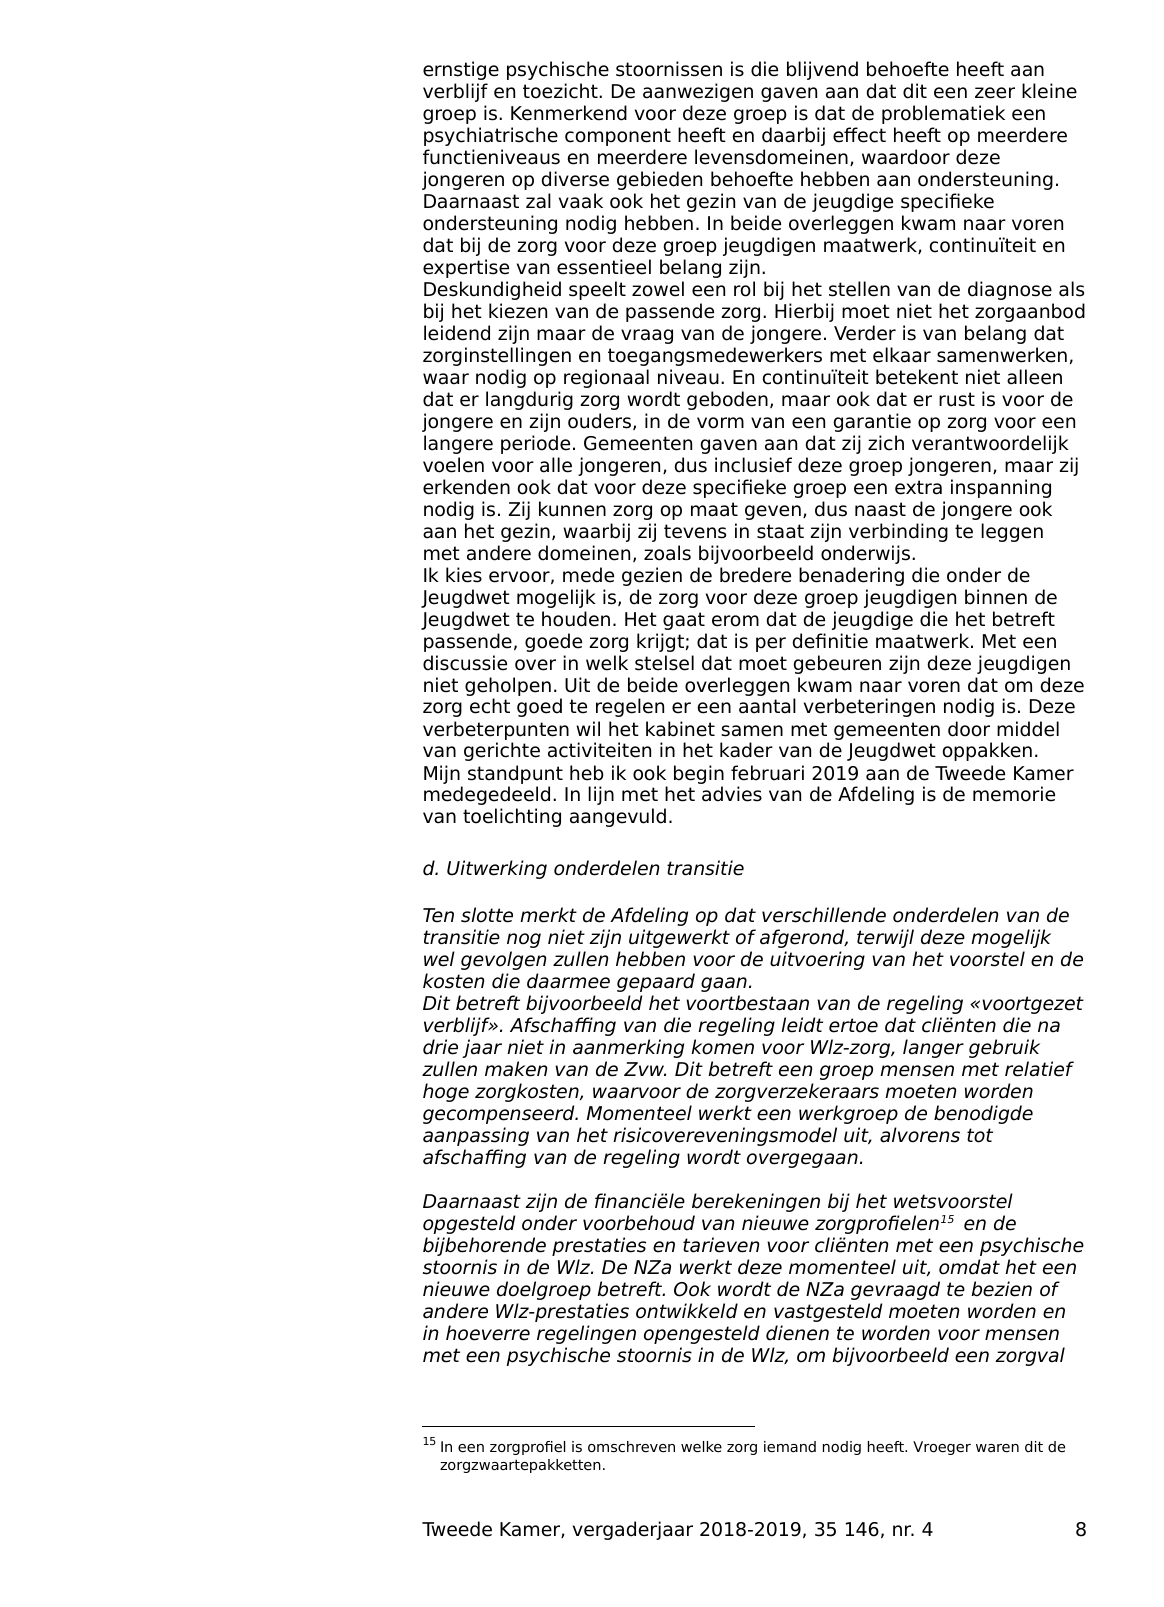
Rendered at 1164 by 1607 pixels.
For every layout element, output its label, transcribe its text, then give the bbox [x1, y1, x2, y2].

subtitle d. Uitwerking onderdelen transitie [422, 858, 1087, 880]
text ernstige psychische stoornissen is die blijvend behoefte heeft aan verblijf en toezicht. De aanwezigen gaven aan dat dit een zeer kleine groep is. Kenmerkend voor deze groep is dat de problematiek een psychiatrische component heeft en daarbij effect heeft op meerdere functieniveaus en meerdere levensdomeinen, waardoor deze jongeren op diverse gebieden behoefte hebben aan ondersteuning. Daarnaast zal vaak ook het gezin van de jeugdige specifieke ondersteuning nodig hebben. In beide overleggen kwam naar voren dat bij de zorg voor deze groep jeugdigen maatwerk, continuïteit en expertise van essentieel belang zijn. [422, 59, 1087, 279]
text Dit betreft bijvoorbeeld het voortbestaan van de regeling «voortgezet verblijf». Afschaffing van die regeling leidt ertoe dat cliënten die na drie jaar niet in aanmerking komen voor Wlz-zorg, langer gebruik zullen maken van de Zvw. Dit betreft een groep mensen met relatief hoge zorgkosten, waarvoor de zorgverzekeraars moeten worden gecompenseerd. Momenteel werkt een werkgroep de benodigde aanpassing van het risicovereveningsmodel uit, alvorens tot afschaffing van de regeling wordt overgegaan. [422, 993, 1087, 1169]
text Deskundigheid speelt zowel een rol bij het stellen van de diagnose als bij het kiezen van de passende zorg. Hierbij moet niet het zorgaanbod leidend zijn maar de vraag van de jongere. Verder is van belang dat zorginstellingen en toegangsmedewerkers met elkaar samenwerken, waar nodig op regionaal niveau. En continuïteit betekent niet alleen dat er langdurig zorg wordt geboden, maar ook dat er rust is voor de jongere en zijn ouders, in de vorm van een garantie op zorg voor een langere periode. Gemeenten gaven aan dat zij zich verantwoordelijk voelen voor alle jongeren, dus inclusief deze groep jongeren, maar zij erkenden ook dat voor deze specifieke groep een extra inspanning nodig is. Zij kunnen zorg op maat geven, dus naast de jongere ook aan het gezin, waarbij zij tevens in staat zijn verbinding te leggen met andere domeinen, zoals bijvoorbeeld onderwijs. [422, 279, 1087, 564]
text Ik kies ervoor, mede gezien de bredere benadering die onder de Jeugdwet mogelijk is, de zorg voor deze groep jeugdigen binnen de Jeugdwet te houden. Het gaat erom dat de jeugdige die het betreft passende, goede zorg krijgt; dat is per definitie maatwerk. Met een discussie over in welk stelsel dat moet gebeuren zijn deze jeugdigen niet geholpen. Uit de beide overleggen kwam naar voren dat om deze zorg echt goed te regelen er een aantal verbeteringen nodig is. Deze verbeterpunten wil het kabinet samen met gemeenten door middel van gerichte activiteiten in het kader van de Jeugdwet oppakken. [422, 564, 1087, 762]
text Ten slotte merkt de Afdeling op dat verschillende onderdelen van de transitie nog niet zijn uitgewerkt of afgerond, terwijl deze mogelijk wel gevolgen zullen hebben voor de uitvoering van het voorstel en de kosten die daarmee gepaard gaan. [422, 905, 1087, 993]
text Mijn standpunt heb ik ook begin februari 2019 aan de Tweede Kamer medegedeeld. In lijn met het advies van de Afdeling is de memorie van toelichting aangevuld. [422, 762, 1087, 828]
text Daarnaast zijn de financiële berekeningen bij het wetsvoorstel opgesteld onder voorbehoud van nieuwe zorgprofielen en de bijbehorende prestaties en tarieven voor cliënten met een psychische stoornis in de Wlz. De NZa werkt deze momenteel uit, omdat het een nieuwe doelgroep betreft. Ook wordt de NZa gevraagd te bezien of andere Wlz-prestaties ontwikkeld en vastgesteld moeten worden en in hoeverre regelingen opengesteld dienen te worden voor mensen met een psychische stoornis in de Wlz, om bijvoorbeeld een zorgval [422, 1191, 1087, 1367]
text In een zorgprofiel is omschreven welke zorg iemand nodig heeft. Vroeger waren dit de zorgzwaartepakketten. [422, 1435, 1087, 1474]
